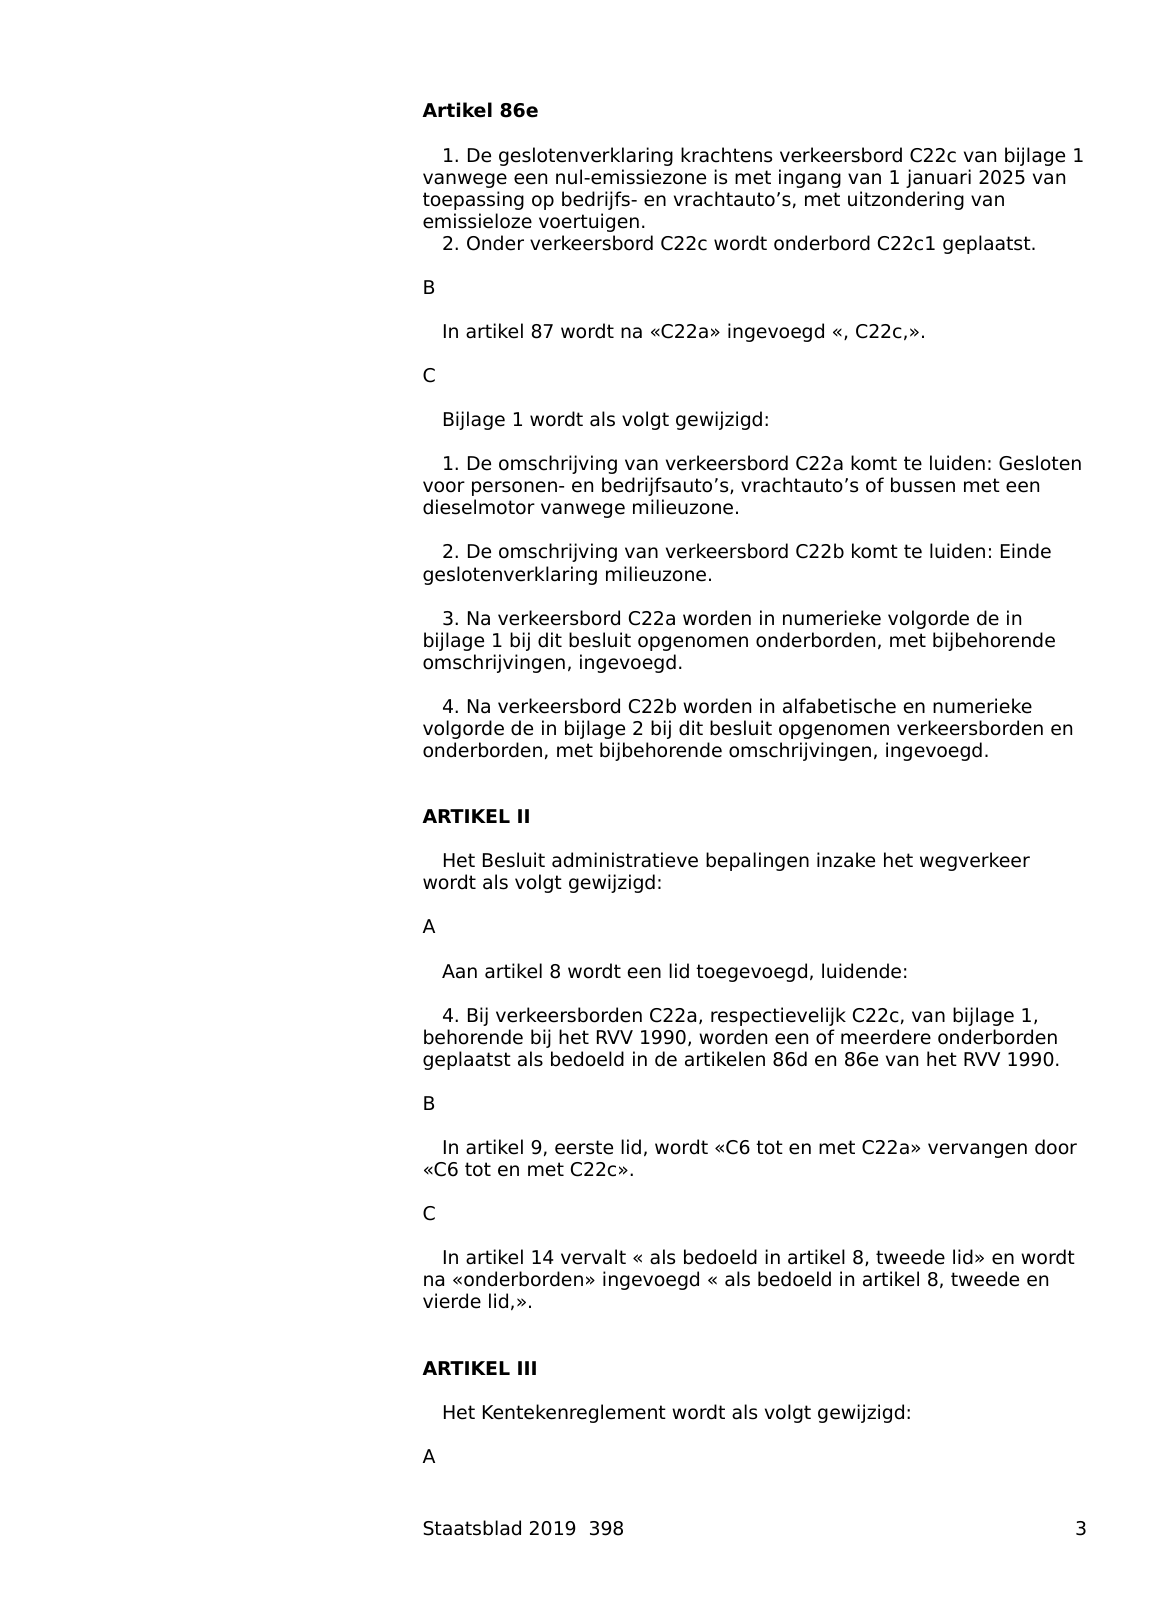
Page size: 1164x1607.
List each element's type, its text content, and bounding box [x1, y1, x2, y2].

text 2. Onder verkeersbord C22c wordt onderbord C22c1 geplaatst. [422, 232, 1087, 254]
text In artikel 9, eerste lid, wordt «C6 tot en met C22a» vervangen door «C6 tot en met C22c». [422, 1137, 1087, 1181]
subtitle Artikel 86e [422, 100, 1087, 122]
subtitle ARTIKEL III [422, 1358, 1087, 1379]
text B [422, 1093, 1087, 1115]
text Het Kentekenreglement wordt als volgt gewijzigd: [422, 1402, 1087, 1424]
text C [422, 1203, 1087, 1225]
text 4. Na verkeersbord C22b worden in alfabetische en numerieke volgorde de in bijlage 2 bij dit besluit opgenomen verkeersborden en onderborden, met bijbehorende omschrijvingen, ingevoegd. [422, 696, 1087, 762]
text A [422, 1446, 1087, 1468]
text 4. Bij verkeersborden C22a, respectievelijk C22c, van bijlage 1, behorende bij het RVV 1990, worden een of meerdere onderborden geplaatst als bedoeld in de artikelen 86d en 86e van het RVV 1990. [422, 1005, 1087, 1071]
text C [422, 365, 1087, 387]
text 3. Na verkeersbord C22a worden in numerieke volgorde de in bijlage 1 bij dit besluit opgenomen onderborden, met bijbehorende omschrijvingen, ingevoegd. [422, 608, 1087, 673]
text B [422, 277, 1087, 299]
text 2. De omschrijving van verkeersbord C22b komt te luiden: Einde geslotenverklaring milieuzone. [422, 541, 1087, 585]
text Aan artikel 8 wordt een lid toegevoegd, luidende: [422, 961, 1087, 982]
text In artikel 14 vervalt « als bedoeld in artikel 8, tweede lid» en wordt na «onderborden» ingevoegd « als bedoeld in artikel 8, tweede en vierde lid,». [422, 1247, 1087, 1313]
text Bijlage 1 wordt als volgt gewijzigd: [422, 409, 1087, 431]
text A [422, 916, 1087, 938]
subtitle ARTIKEL II [422, 806, 1087, 828]
text 1. De geslotenverklaring krachtens verkeersbord C22c van bijlage 1 vanwege een nul-emissiezone is met ingang van 1 januari 2025 van toepassing op bedrijfs- en vrachtauto’s, met uitzondering van emissieloze voertuigen. [422, 144, 1087, 232]
text 1. De omschrijving van verkeersbord C22a komt te luiden: Gesloten voor personen- en bedrijfsauto’s, vrachtauto’s of bussen met een dieselmotor vanwege milieuzone. [422, 453, 1087, 519]
text Het Besluit administratieve bepalingen inzake het wegverkeer wordt als volgt gewijzigd: [422, 850, 1087, 894]
text In artikel 87 wordt na «C22a» ingevoegd «, C22c,». [422, 321, 1087, 343]
